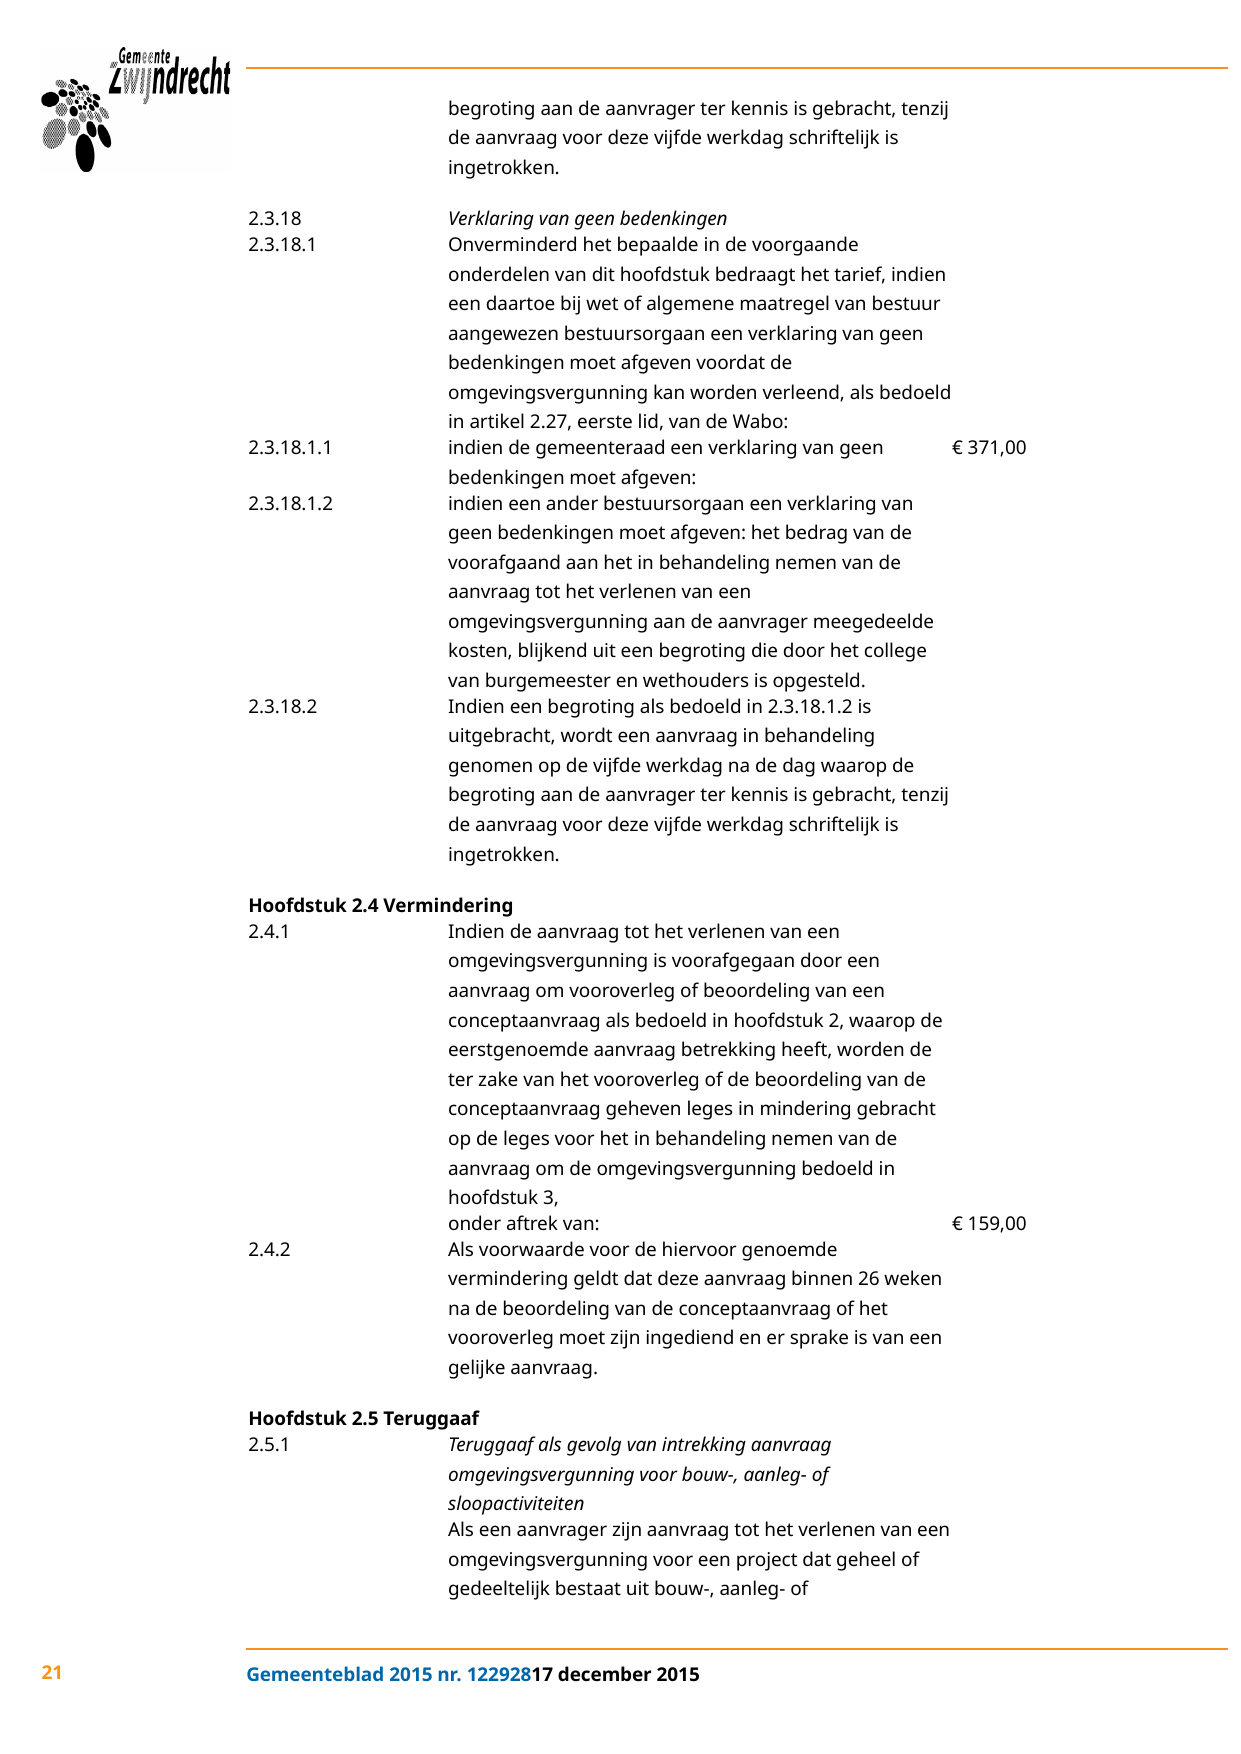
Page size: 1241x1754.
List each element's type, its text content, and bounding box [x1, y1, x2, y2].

table_cell [952, 231, 1152, 434]
table_cell indien een ander bestuursorgaan een verklaring van geen bedenkingen moet afgeven: het bedrag van de voorafgaand aan het in behandeling nemen van de aanvraag tot het verlenen van een omgevingsvergunning aan de aanvrager meegedeelde kosten, blijkend uit een begroting die door het college van burgemeester en wethouders is opgesteld. [448, 490, 952, 693]
table_cell [952, 693, 1152, 867]
table_cell begroting aan de aanvrager ter kennis is gebracht, tenzij de aanvraag voor deze vijfde werkdag schriftelijk is ingetrokken. [448, 95, 952, 180]
table_cell 2.4.2 [248, 1236, 448, 1380]
table_cell [952, 1406, 1152, 1431]
table_cell [248, 867, 448, 892]
table_cell € 371,00 [952, 434, 1152, 490]
table_cell [952, 490, 1152, 693]
table_cell [952, 1380, 1152, 1406]
table_cell onder aftrek van: [448, 1210, 952, 1236]
table_cell [952, 180, 1152, 205]
table_cell € 159,00 [952, 1210, 1152, 1236]
table_cell Als een aanvrager zijn aanvraag tot het verlenen van een omgevingsvergunning voor een project dat geheel of gedeeltelijk bestaat uit bouw-, aanleg- of [448, 1516, 952, 1601]
table_cell 2.3.18.1.2 [248, 490, 448, 693]
table_cell Onverminderd het bepaalde in de voorgaande onderdelen van dit hoofdstuk bedraagt het tarief, indien een daartoe bij wet of algemene maatregel van bestuur aangewezen bestuursorgaan een verklaring van geen bedenkingen moet afgeven voordat de omgevingsvergunning kan worden verleend, als bedoeld in artikel 2.27, eerste lid, van de Wabo: [448, 231, 952, 434]
table_cell [248, 180, 448, 205]
table_cell [248, 1210, 448, 1236]
table_cell [248, 1380, 448, 1406]
picture [41, 47, 231, 172]
table_cell Hoofdstuk 2.5 Teruggaaf [248, 1406, 952, 1431]
table_cell Verklaring van geen bedenkingen [448, 205, 952, 231]
table_cell 2.3.18.2 [248, 693, 448, 867]
table_cell 2.3.18 [248, 205, 448, 231]
table_cell [952, 1236, 1152, 1380]
table_cell [952, 1431, 1152, 1516]
table_cell [952, 95, 1152, 180]
table_cell 2.4.1 [248, 918, 448, 1210]
table_cell [448, 867, 952, 892]
table_cell [952, 867, 1152, 892]
table_cell [952, 892, 1152, 918]
table_cell [952, 918, 1152, 1210]
table_cell Indien de aanvraag tot het verlenen van een omgevingsvergunning is voorafgegaan door een aanvraag om vooroverleg of beoordeling van een conceptaanvraag als bedoeld in hoofdstuk 2, waarop de eerstgenoemde aanvraag betrekking heeft, worden de ter zake van het vooroverleg of de beoordeling van de conceptaanvraag geheven leges in mindering gebracht op de leges voor het in behandeling nemen van de aanvraag om de omgevingsvergunning bedoeld in hoofdstuk 3, [448, 918, 952, 1210]
table_cell Teruggaaf als gevolg van intrekking aanvraag omgevingsvergunning voor bouw-, aanleg- of sloopactiviteiten [448, 1431, 952, 1516]
table_cell [248, 95, 448, 180]
table_cell indien de gemeenteraad een verklaring van geen bedenkingen moet afgeven: [448, 434, 952, 490]
table_cell Hoofdstuk 2.4 Vermindering [248, 892, 952, 918]
table_cell [448, 1380, 952, 1406]
table_cell 2.3.18.1 [248, 231, 448, 434]
table_cell [248, 1516, 448, 1601]
table_cell [448, 180, 952, 205]
table_cell 2.5.1 [248, 1431, 448, 1516]
table_cell Indien een begroting als bedoeld in 2.3.18.1.2 is uitgebracht, wordt een aanvraag in behandeling genomen op de vijfde werkdag na de dag waarop de begroting aan de aanvrager ter kennis is gebracht, tenzij de aanvraag voor deze vijfde werkdag schriftelijk is ingetrokken. [448, 693, 952, 867]
table_cell Als voorwaarde voor de hiervoor genoemde vermindering geldt dat deze aanvraag binnen 26 weken na de beoordeling van de conceptaanvraag of het vooroverleg moet zijn ingediend en er sprake is van een gelijke aanvraag. [448, 1236, 952, 1380]
table_cell [952, 1516, 1152, 1601]
table_cell [952, 205, 1152, 231]
table_cell 2.3.18.1.1 [248, 434, 448, 490]
